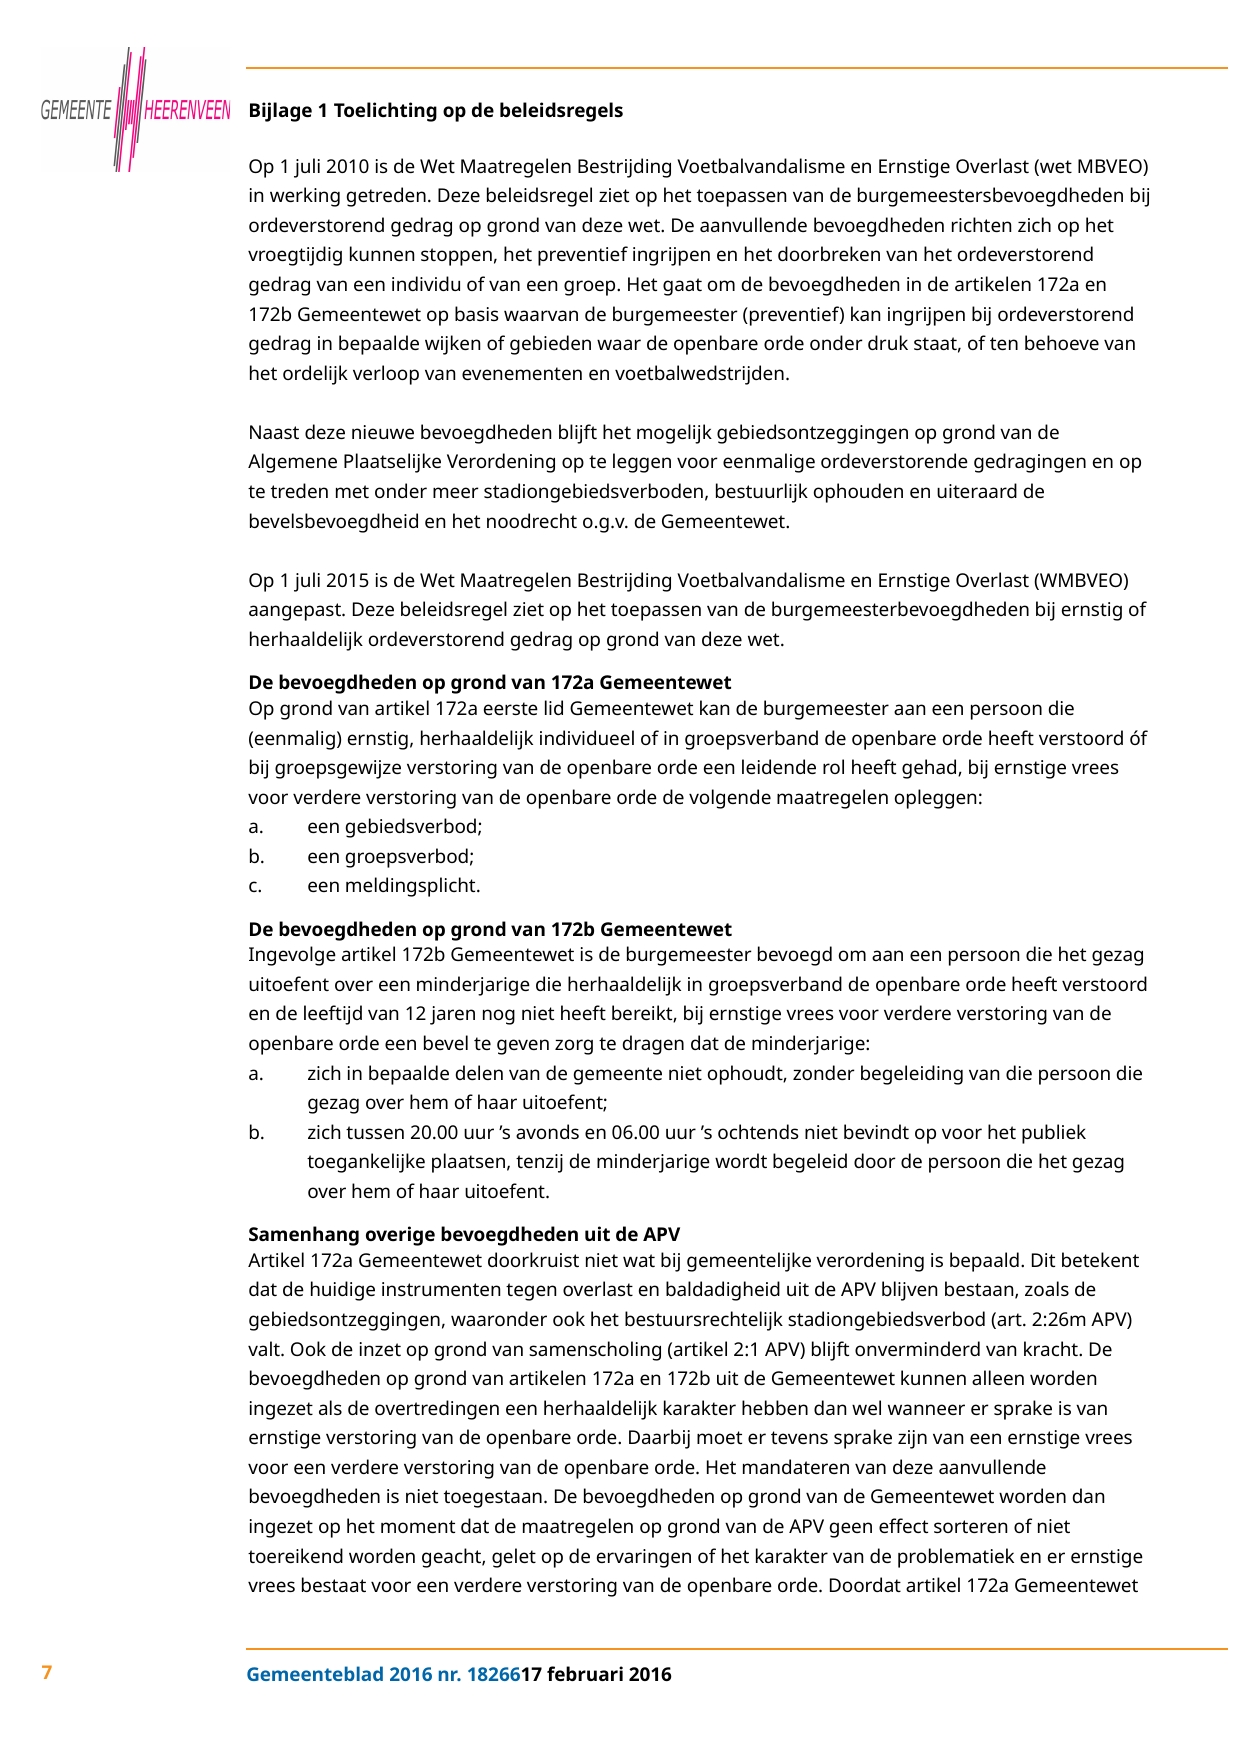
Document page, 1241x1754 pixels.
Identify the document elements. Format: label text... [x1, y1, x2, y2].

list zich in bepaalde delen van de gemeente niet ophoudt, zonder begeleiding van die persoon die gezag over hem of haar uitoefent; [248, 1060, 1152, 1115]
text Op 1 juli 2015 is de Wet Maatregelen Bestrijding Voetbalvandalisme en Ernstige Overlast (WMBVEO) aangepast. Deze beleidsregel ziet op het toepassen van de burgemeesterbevoegdheden bij ernstig of herhaaldelijk ordeverstorend gedrag op grond van deze wet. [248, 567, 1152, 652]
text Bijlage 1 Toelichting op de beleidsregels [248, 95, 1152, 123]
text Ingevolge artikel 172b Gemeentewet is de burgemeester bevoegd om aan een persoon die het gezag uitoefent over een minderjarige die herhaaldelijk in groepsverband de openbare orde heeft verstoord en de leeftijd van 12 jaren nog niet heeft bereikt, bij ernstige vrees voor verdere verstoring van de openbare orde een bevel te geven zorg te dragen dat de minderjarige: [248, 941, 1152, 1056]
list een groepsverbod; [248, 843, 1152, 869]
picture [41, 47, 231, 172]
text De bevoegdheden op grond van 172a Gemeentewet [248, 669, 1152, 695]
text Naast deze nieuwe bevoegdheden blijft het mogelijk gebiedsontzeggingen op grond van de Algemene Plaatselijke Verordening op te leggen voor eenmalige ordeverstorende gedragingen en op te treden met onder meer stadiongebiedsverboden, bestuurlijk ophouden en uiteraard de bevelsbevoegdheid en het noodrecht o.g.v. de Gemeentewet. [248, 419, 1152, 534]
text Samenhang overige bevoegdheden uit de APV [248, 1221, 1152, 1247]
list een meldingsplicht. [248, 873, 1152, 898]
text Artikel 172a Gemeentewet doorkruist niet wat bij gemeentelijke verordening is bepaald. Dit betekent dat de huidige instrumenten tegen overlast en baldadigheid uit de APV blijven bestaan, zoals de gebiedsontzeggingen, waaronder ook het bestuursrechtelijk stadiongebiedsverbod (art. 2:26m APV) valt. Ook de inzet op grond van samenscholing (artikel 2:1 APV) blijft onverminderd van kracht. De bevoegdheden op grond van artikelen 172a en 172b uit de Gemeentewet kunnen alleen worden ingezet als de overtredingen een herhaaldelijk karakter hebben dan wel wanneer er sprake is van ernstige verstoring van de openbare orde. Daarbij moet er tevens sprake zijn van een ernstige vrees voor een verdere verstoring van de openbare orde. Het mandateren van deze aanvullende bevoegdheden is niet toegestaan. De bevoegdheden op grond van de Gemeentewet worden dan ingezet op het moment dat de maatregelen op grond van de APV geen effect sorteren of niet toereikend worden geacht, gelet op de ervaringen of het karakter van de problematiek en er ernstige vrees bestaat voor een verdere verstoring van de openbare orde. Doordat artikel 172a Gemeentewet [248, 1247, 1152, 1598]
text Op 1 juli 2010 is de Wet Maatregelen Bestrijding Voetbalvandalisme en Ernstige Overlast (wet MBVEO) in werking getreden. Deze beleidsregel ziet op het toepassen van de burgemeestersbevoegdheden bij ordeverstorend gedrag op grond van deze wet. De aanvullende bevoegdheden richten zich op het vroegtijdig kunnen stoppen, het preventief ingrijpen en het doorbreken van het ordeverstorend gedrag van een individu of van een groep. Het gaat om de bevoegdheden in de artikelen 172a en 172b Gemeentewet op basis waarvan de burgemeester (preventief) kan ingrijpen bij ordeverstorend gedrag in bepaalde wijken of gebieden waar de openbare orde onder druk staat, of ten behoeve van het ordelijk verloop van evenementen en voetbalwedstrijden. [248, 153, 1152, 386]
text De bevoegdheden op grond van 172b Gemeentewet [248, 916, 1152, 941]
list een gebiedsverbod; [248, 813, 1152, 839]
text Op grond van artikel 172a eerste lid Gemeentewet kan de burgemeester aan een persoon die (eenmalig) ernstig, herhaaldelijk individueel of in groepsverband de openbare orde heeft verstoord óf bij groepsgewijze verstoring van de openbare orde een leidende rol heeft gehad, bij ernstige vrees voor verdere verstoring van de openbare orde de volgende maatregelen opleggen: [248, 695, 1152, 809]
list zich tussen 20.00 uur ’s avonds en 06.00 uur ’s ochtends niet bevindt op voor het publiek toegankelijke plaatsen, tenzij de minderjarige wordt begeleid door de persoon die het gezag over hem of haar uitoefent. [248, 1119, 1152, 1204]
